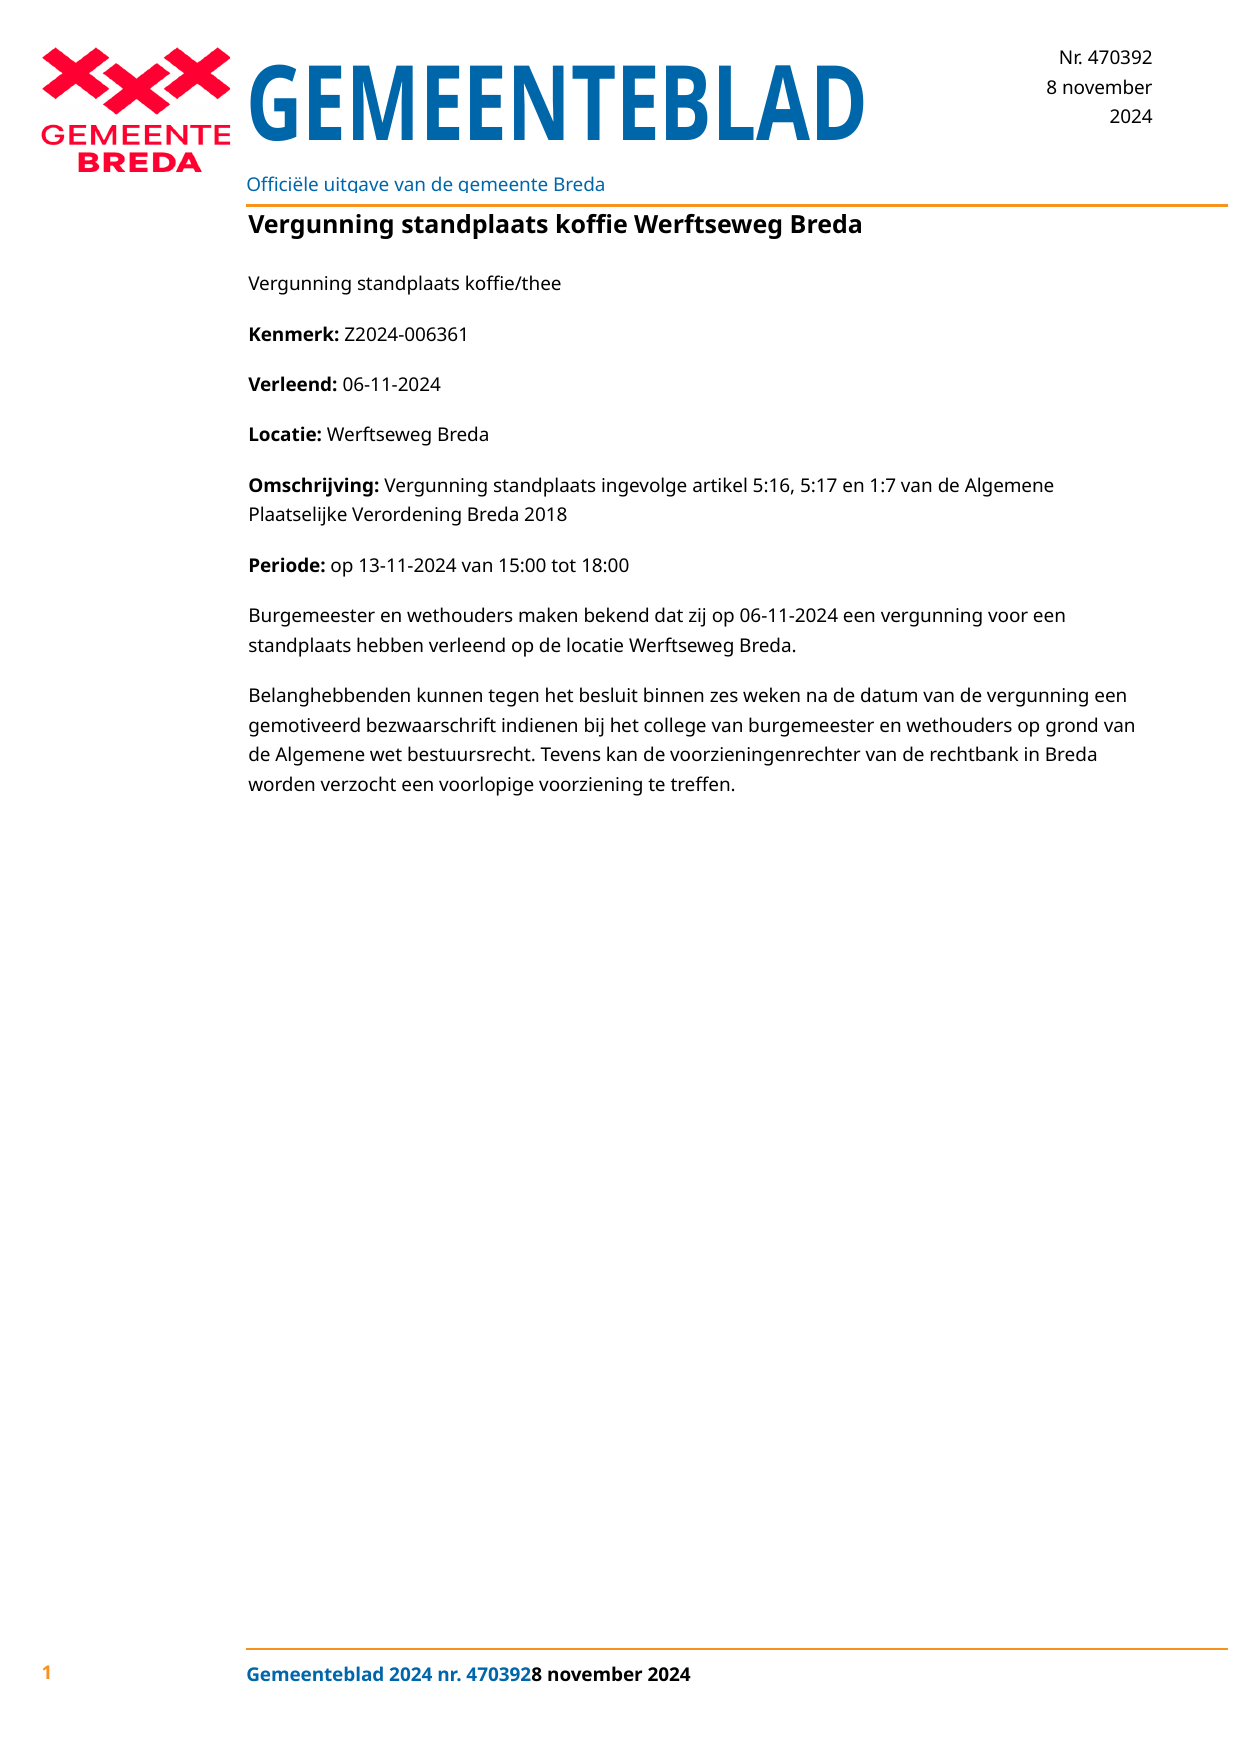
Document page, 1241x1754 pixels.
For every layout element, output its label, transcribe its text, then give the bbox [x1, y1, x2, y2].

text Locatie: Werftseweg Breda [248, 422, 1152, 447]
text Verleend: 06-11-2024 [248, 371, 1152, 397]
text Vergunning standplaats koffie/thee [248, 270, 1152, 296]
picture [41, 47, 231, 172]
text Burgemeester en wethouders maken bekend dat zij op 06-11-2024 een vergunning voor een standplaats hebben verleend op de locatie Werftseweg Breda. [248, 602, 1152, 658]
text Kenmerk: Z2024-006361 [248, 321, 1152, 346]
text Belanghebbenden kunnen tegen het besluit binnen zes weken na de datum van de vergunning een gemotiveerd bezwaarschrift indienen bij het college van burgemeester en wethouders op grond van de Algemene wet bestuursrecht. Tevens kan de voorzieningenrechter van de rechtbank in Breda worden verzocht een voorlopige voorziening te treffen. [248, 682, 1152, 797]
text Periode: op 13-11-2024 van 15:00 tot 18:00 [248, 552, 1152, 578]
text Vergunning standplaats koffie Werftseweg Breda [248, 207, 1152, 241]
text Omschrijving: Vergunning standplaats ingevolge artikel 5:16, 5:17 en 1:7 van de Algemene Plaatselijke Verordening Breda 2018 [248, 472, 1152, 527]
